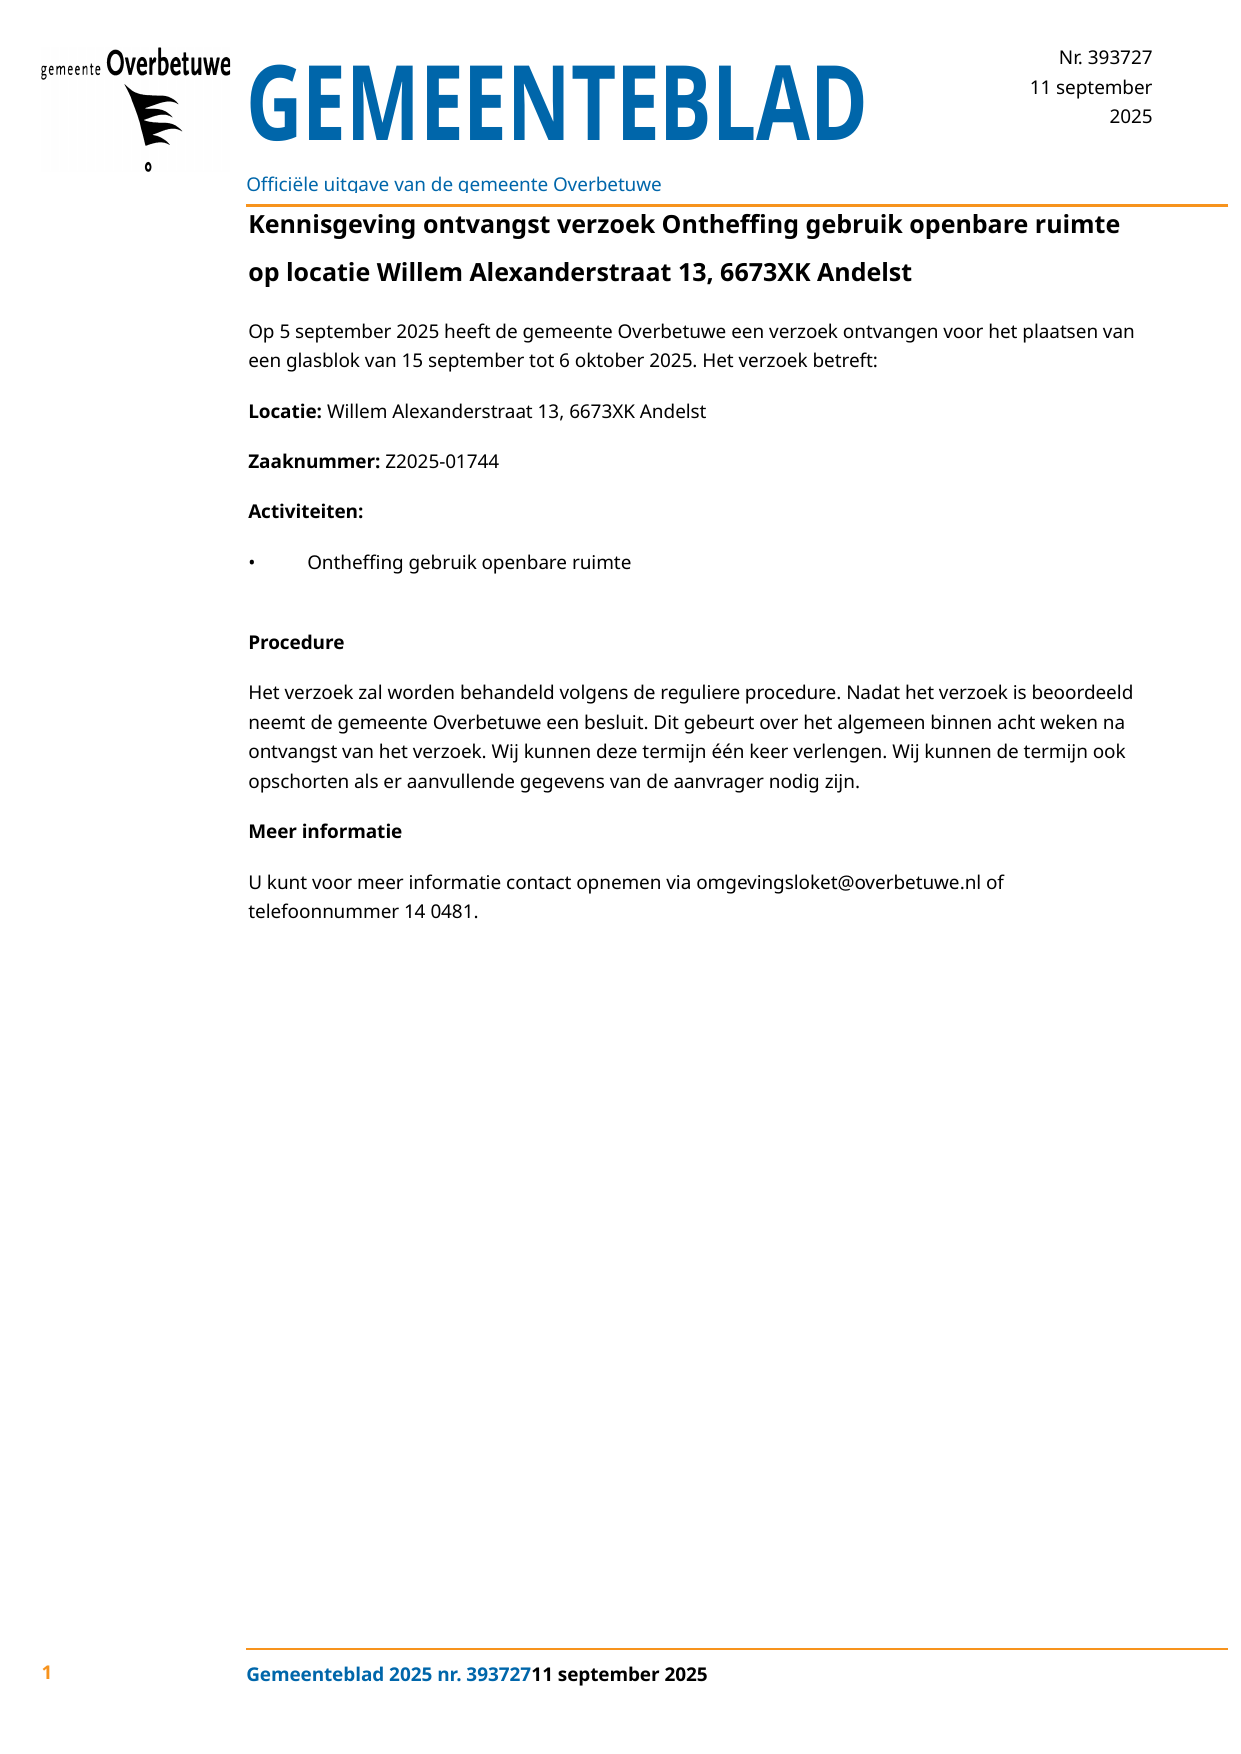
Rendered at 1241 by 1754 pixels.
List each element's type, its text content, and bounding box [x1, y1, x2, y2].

text Meer informatie [248, 819, 1152, 844]
text Locatie: Willem Alexanderstraat 13, 6673XK Andelst [248, 398, 1152, 424]
text Kennisgeving ontvangst verzoek Ontheffing gebruik openbare ruimte op locatie Willem Alexanderstraat 13, 6673XK Andelst [248, 207, 1152, 288]
list Ontheffing gebruik openbare ruimte [248, 549, 1152, 575]
text Het verzoek zal worden behandeld volgens de reguliere procedure. Nadat het verzoek is beoordeeld neemt de gemeente Overbetuwe een besluit. Dit gebeurt over het algemeen binnen acht weken na ontvangst van het verzoek. Wij kunnen deze termijn één keer verlengen. Wij kunnen de termijn ook opschorten als er aanvullende gegevens van de aanvrager nodig zijn. [248, 679, 1152, 794]
text Procedure [248, 629, 1152, 655]
text Op 5 september 2025 heeft de gemeente Overbetuwe een verzoek ontvangen voor het plaatsen van een glasblok van 15 september tot 6 oktober 2025. Het verzoek betreft: [248, 318, 1152, 373]
text U kunt voor meer informatie contact opnemen via omgevingsloket@overbetuwe.nl of telefoonnummer 14 0481. [248, 869, 1152, 924]
text Zaaknummer: Z2025-01744 [248, 448, 1152, 474]
text Activiteiten: [248, 499, 1152, 524]
picture [41, 47, 231, 172]
